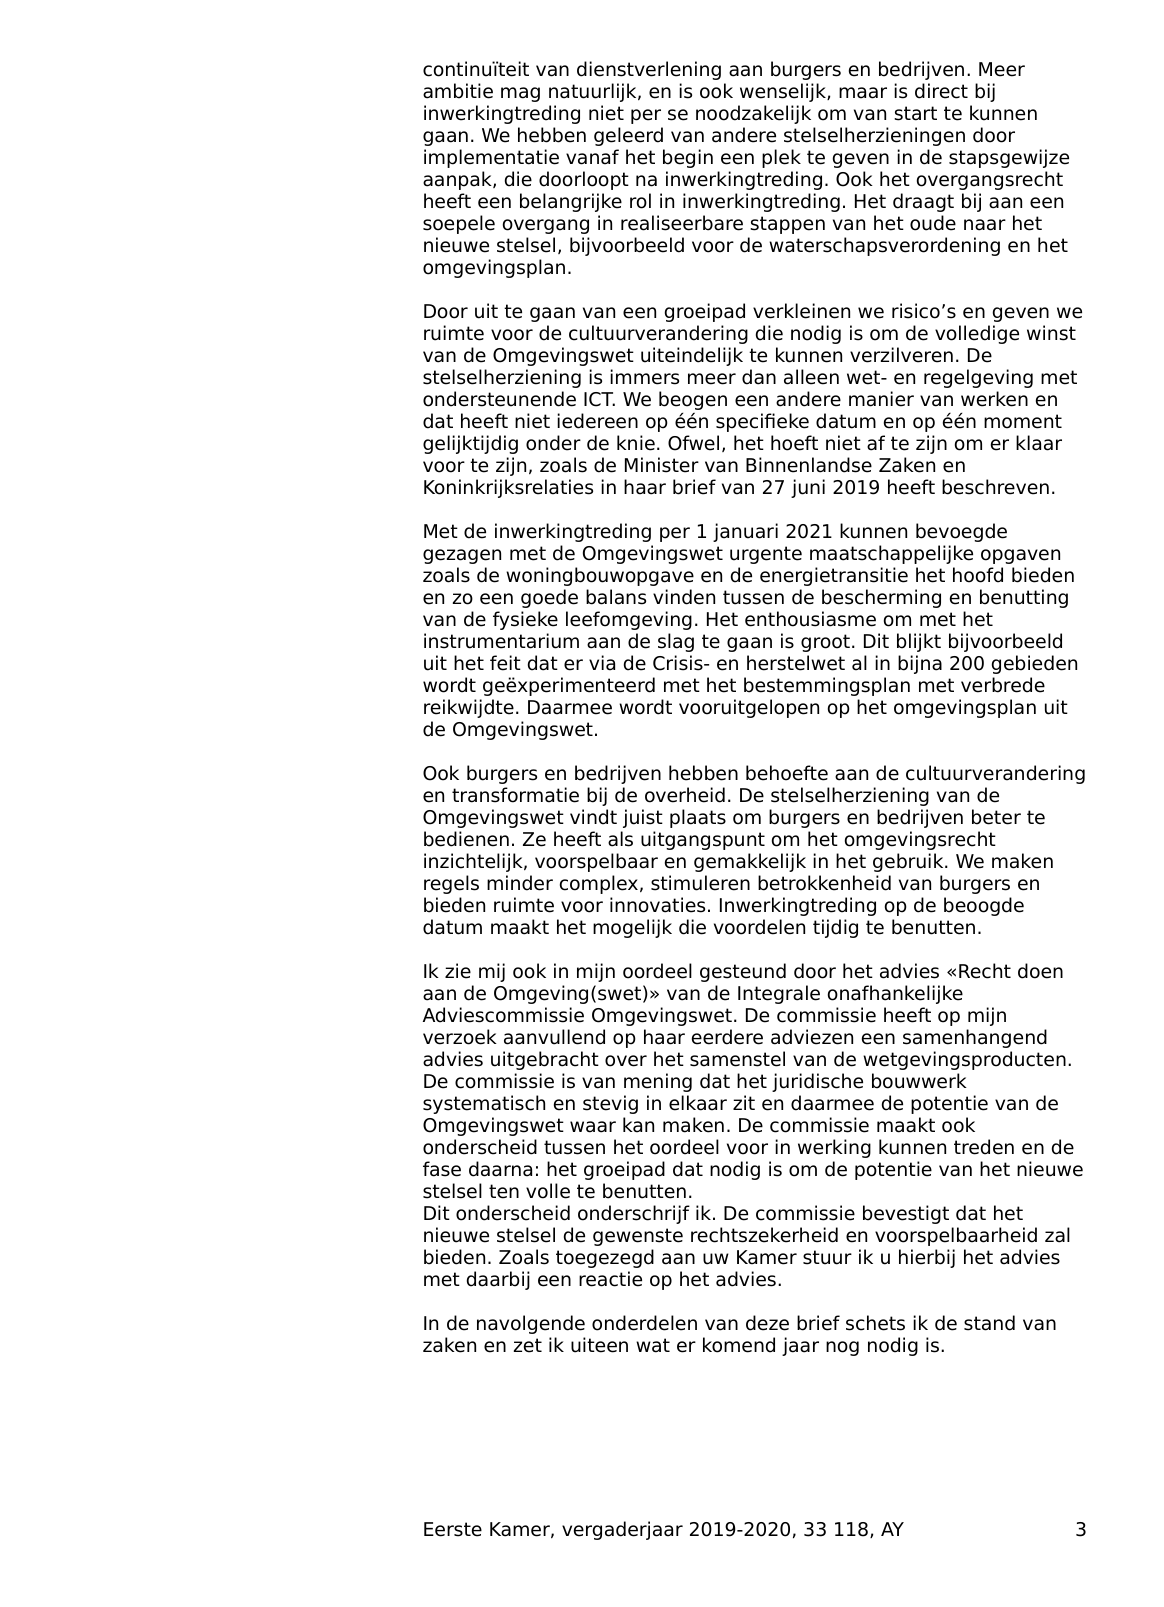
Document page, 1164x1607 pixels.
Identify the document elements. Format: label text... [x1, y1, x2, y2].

text Ik zie mij ook in mijn oordeel gesteund door het advies «Recht doen aan de Omgeving(swet)» van de Integrale onafhankelijke Adviescommissie Omgevingswet. De commissie heeft op mijn verzoek aanvullend op haar eerdere adviezen een samenhangend advies uitgebracht over het samenstel van de wetgevingsproducten. De commissie is van mening dat het juridische bouwwerk systematisch en stevig in elkaar zit en daarmee de potentie van de Omgevingswet waar kan maken. De commissie maakt ook onderscheid tussen het oordeel voor in werking kunnen treden en de fase daarna: het groeipad dat nodig is om de potentie van het nieuwe stelsel ten volle te benutten. [422, 961, 1087, 1203]
text In de navolgende onderdelen van deze brief schets ik de stand van zaken en zet ik uiteen wat er komend jaar nog nodig is. [422, 1313, 1087, 1357]
text Ook burgers en bedrijven hebben behoefte aan de cultuurverandering en transformatie bij de overheid. De stelselherziening van de Omgevingswet vindt juist plaats om burgers en bedrijven beter te bedienen. Ze heeft als uitgangspunt om het omgevingsrecht inzichtelijk, voorspelbaar en gemakkelijk in het gebruik. We maken regels minder complex, stimuleren betrokkenheid van burgers en bieden ruimte voor innovaties. Inwerkingtreding op de beoogde datum maakt het mogelijk die voordelen tijdig te benutten. [422, 763, 1087, 939]
text Door uit te gaan van een groeipad verkleinen we risico’s en geven we ruimte voor de cultuurverandering die nodig is om de volledige winst van de Omgevingswet uiteindelijk te kunnen verzilveren. De stelselherziening is immers meer dan alleen wet- en regelgeving met ondersteunende ICT. We beogen een andere manier van werken en dat heeft niet iedereen op één specifieke datum en op één moment gelijktijdig onder de knie. Ofwel, het hoeft niet af te zijn om er klaar voor te zijn, zoals de Minister van Binnenlandse Zaken en Koninkrijksrelaties in haar brief van 27 juni 2019 heeft beschreven. [422, 301, 1087, 499]
text continuïteit van dienstverlening aan burgers en bedrijven. Meer ambitie mag natuurlijk, en is ook wenselijk, maar is direct bij inwerkingtreding niet per se noodzakelijk om van start te kunnen gaan. We hebben geleerd van andere stelselherzieningen door implementatie vanaf het begin een plek te geven in de stapsgewijze aanpak, die doorloopt na inwerkingtreding. Ook het overgangsrecht heeft een belangrijke rol in inwerkingtreding. Het draagt bij aan een soepele overgang in realiseerbare stappen van het oude naar het nieuwe stelsel, bijvoorbeeld voor de waterschapsverordening en het omgevingsplan. [422, 59, 1087, 279]
text Dit onderscheid onderschrijf ik. De commissie bevestigt dat het nieuwe stelsel de gewenste rechtszekerheid en voorspelbaarheid zal bieden. Zoals toegezegd aan uw Kamer stuur ik u hierbij het advies met daarbij een reactie op het advies. [422, 1203, 1087, 1291]
text Met de inwerkingtreding per 1 januari 2021 kunnen bevoegde gezagen met de Omgevingswet urgente maatschappelijke opgaven zoals de woningbouwopgave en de energietransitie het hoofd bieden en zo een goede balans vinden tussen de bescherming en benutting van de fysieke leefomgeving. Het enthousiasme om met het instrumentarium aan de slag te gaan is groot. Dit blijkt bijvoorbeeld uit het feit dat er via de Crisis- en herstelwet al in bijna 200 gebieden wordt geëxperimenteerd met het bestemmingsplan met verbrede reikwijdte. Daarmee wordt vooruitgelopen op het omgevingsplan uit de Omgevingswet. [422, 521, 1087, 741]
